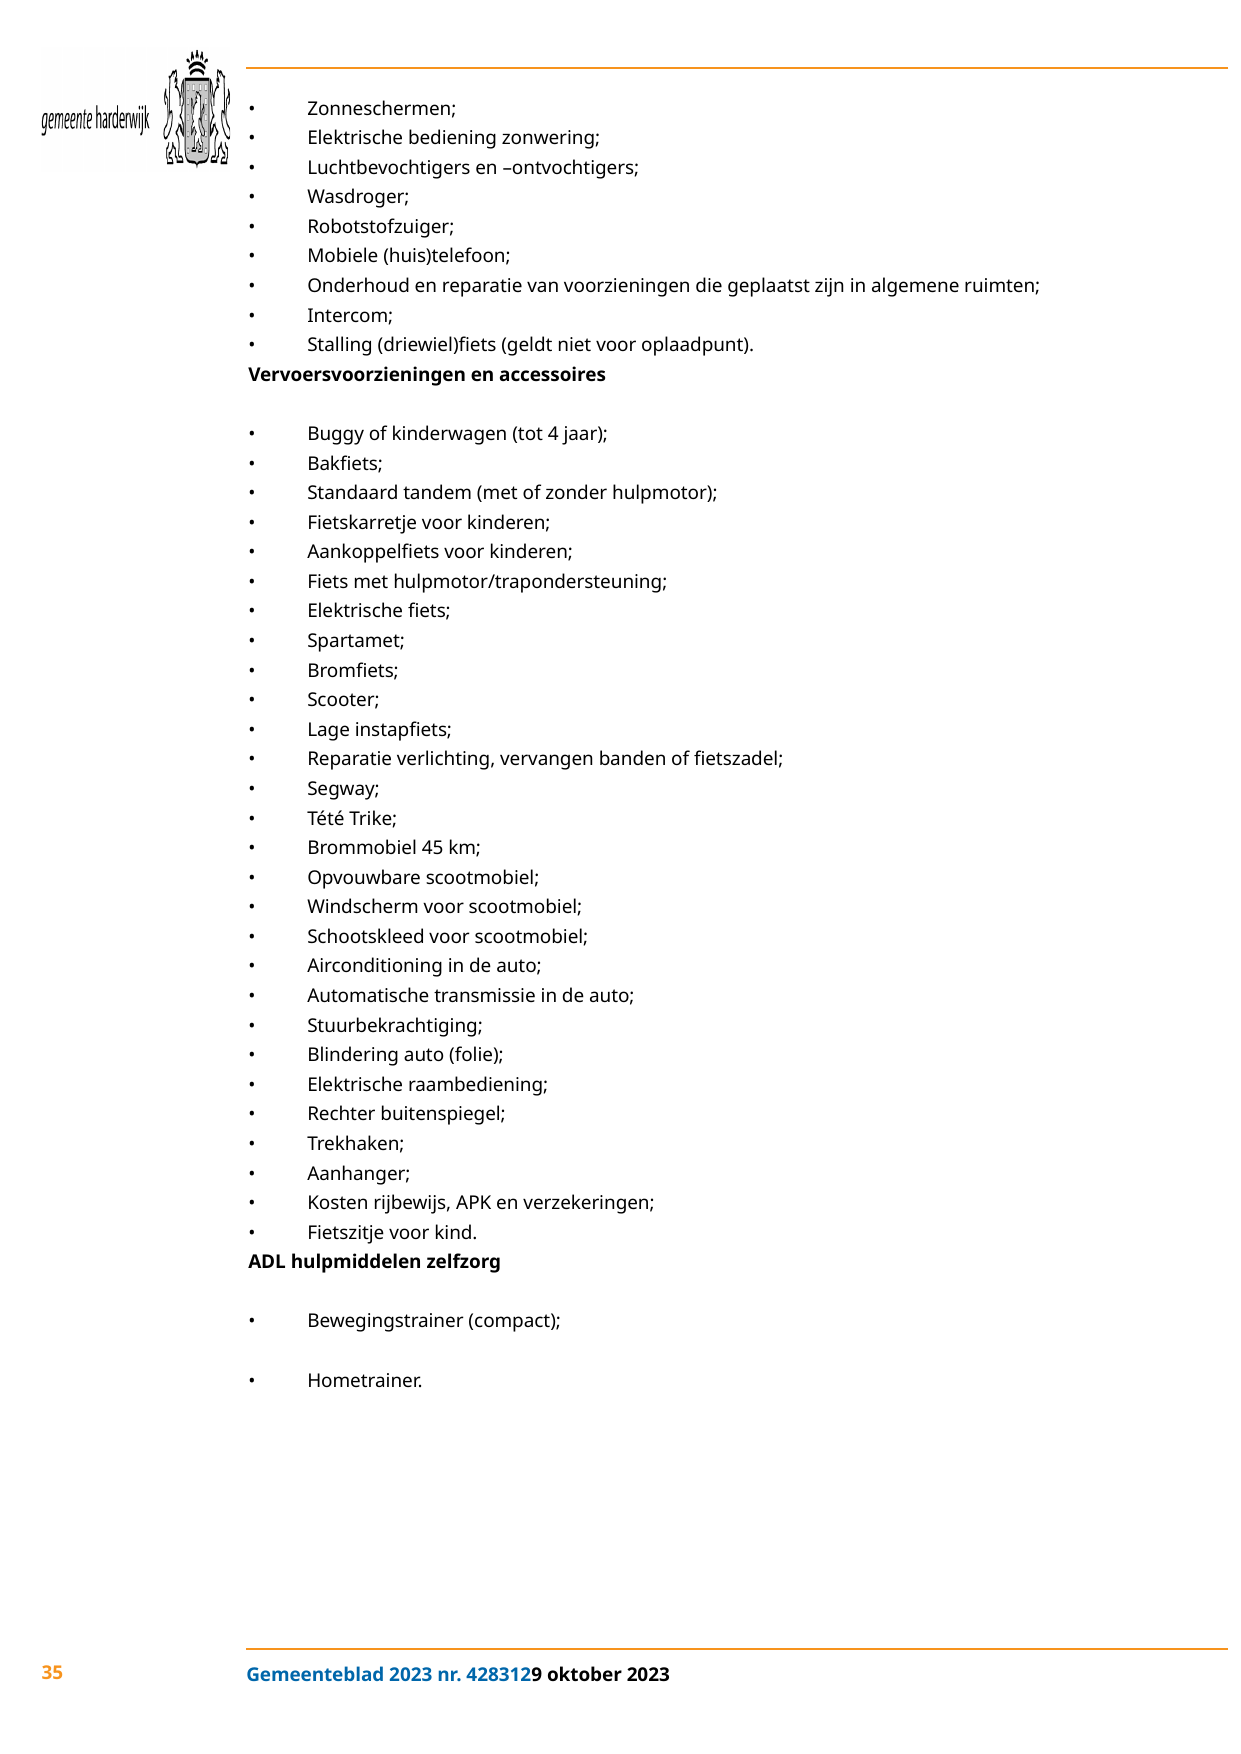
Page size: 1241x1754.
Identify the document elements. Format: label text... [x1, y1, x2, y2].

list Aanhanger; [248, 1160, 1152, 1186]
text ADL hulpmiddelen zelfzorg [248, 1248, 1152, 1274]
list Rechter buitenspiegel; [248, 1101, 1152, 1126]
list Elektrische raambediening; [248, 1071, 1152, 1097]
list Lage instapfiets; [248, 716, 1152, 742]
list Blindering auto (folie); [248, 1041, 1152, 1067]
list Aankoppelfiets voor kinderen; [248, 538, 1152, 564]
list Trekhaken; [248, 1130, 1152, 1156]
list Stalling (driewiel)fiets (geldt niet voor oplaadpunt). [248, 331, 1152, 357]
list Automatische transmissie in de auto; [248, 982, 1152, 1008]
list Fietskarretje voor kinderen; [248, 509, 1152, 535]
list Fietszitje voor kind. [248, 1219, 1152, 1245]
list Luchtbevochtigers en –ontvochtigers; [248, 154, 1152, 180]
list Reparatie verlichting, vervangen banden of fietszadel; [248, 746, 1152, 771]
list Elektrische bediening zonwering; [248, 124, 1152, 150]
list Intercom; [248, 302, 1152, 328]
picture [41, 47, 231, 172]
list Zonneschermen; [248, 95, 1152, 121]
list Wasdroger; [248, 183, 1152, 209]
list Onderhoud en reparatie van voorzieningen die geplaatst zijn in algemene ruimten; [248, 272, 1152, 298]
list Opvouwbare scootmobiel; [248, 864, 1152, 890]
list Scooter; [248, 686, 1152, 712]
list Fiets met hulpmotor/trapondersteuning; [248, 568, 1152, 594]
list Tété Trike; [248, 805, 1152, 831]
list Mobiele (huis)telefoon; [248, 243, 1152, 268]
list Bakfiets; [248, 450, 1152, 476]
text Vervoersvoorzieningen en accessoires [248, 361, 1152, 387]
list Spartamet; [248, 627, 1152, 653]
list Kosten rijbewijs, APK en verzekeringen; [248, 1189, 1152, 1215]
list Schootskleed voor scootmobiel; [248, 923, 1152, 949]
list Stuurbekrachtiging; [248, 1012, 1152, 1038]
list Bewegingstrainer (compact); [248, 1308, 1152, 1333]
list Bromfiets; [248, 657, 1152, 683]
list Standaard tandem (met of zonder hulpmotor); [248, 479, 1152, 505]
list Hometrainer. [248, 1367, 1152, 1393]
list Segway; [248, 775, 1152, 801]
list Airconditioning in de auto; [248, 953, 1152, 978]
list Brommobiel 45 km; [248, 834, 1152, 860]
list Buggy of kinderwagen (tot 4 jaar); [248, 420, 1152, 446]
list Robotstofzuiger; [248, 213, 1152, 239]
list Elektrische fiets; [248, 598, 1152, 623]
list Windscherm voor scootmobiel; [248, 893, 1152, 919]
